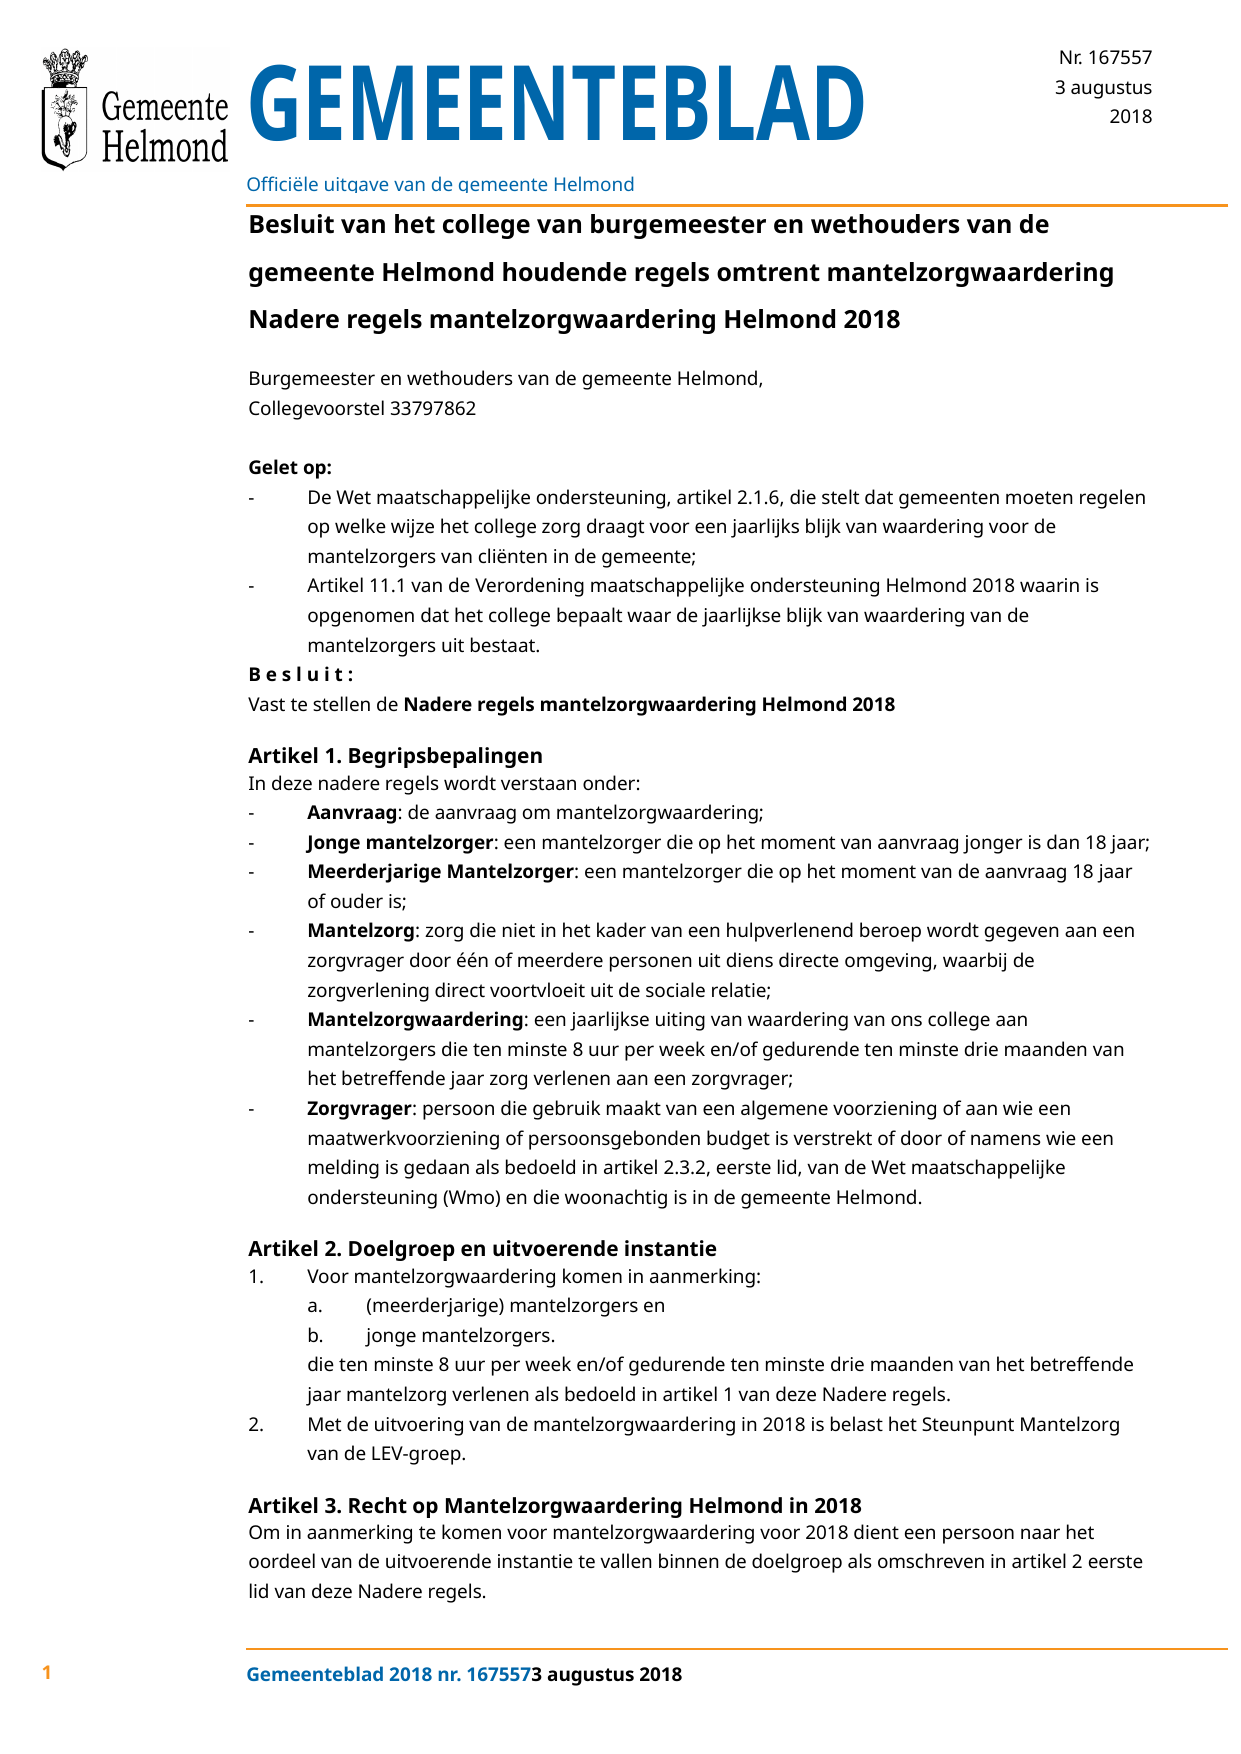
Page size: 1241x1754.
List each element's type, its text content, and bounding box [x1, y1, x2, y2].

list Zorgvrager: persoon die gebruik maakt van een algemene voorziening of aan wie een maatwerkvoorziening of persoonsgebonden budget is verstrekt of door of namens wie een melding is gedaan als bedoeld in artikel 2.3.2, eerste lid, van de Wet maatschappelijke ondersteuning (Wmo) en die woonachtig is in de gemeente Helmond. [248, 1095, 1152, 1210]
text Gelet op: [248, 454, 1152, 480]
text Besluit van het college van burgemeester en wethouders van de gemeente Helmond houdende regels omtrent mantelzorgwaardering Nadere regels mantelzorgwaardering Helmond 2018 [248, 207, 1152, 336]
list Met de uitvoering van de mantelzorgwaardering in 2018 is belast het Steunpunt Mantelzorg van de LEV-groep. [248, 1411, 1152, 1466]
list Mantelzorg: zorg die niet in het kader van een hulpverlenend beroep wordt gegeven aan een zorgvrager door één of meerdere personen uit diens directe omgeving, waarbij de zorgverlening direct voortvloeit uit de sociale relatie; [248, 918, 1152, 1003]
text Artikel 3. Recht op Mantelzorgwaardering Helmond in 2018 [248, 1491, 1152, 1519]
list die ten minste 8 uur per week en/of gedurende ten minste drie maanden van het betreffende jaar mantelzorg verlenen als bedoeld in artikel 1 van deze Nadere regels. [248, 1352, 1152, 1407]
list jonge mantelzorgers. [307, 1322, 1152, 1348]
text B e s l u i t : [248, 661, 1152, 687]
text Artikel 2. Doelgroep en uitvoerende instantie [248, 1234, 1152, 1263]
list Voor mantelzorgwaardering komen in aanmerking: [248, 1263, 1152, 1288]
text Artikel 1. Begripsbepalingen [248, 741, 1152, 770]
list Artikel 11.1 van de Verordening maatschappelijke ondersteuning Helmond 2018 waarin is opgenomen dat het college bepaalt waar de jaarlijkse blijk van waardering van de mantelzorgers uit bestaat. [248, 573, 1152, 657]
list Jonge mantelzorger: een mantelzorger die op het moment van aanvraag jonger is dan 18 jaar; [248, 829, 1152, 855]
text Om in aanmerking te komen voor mantelzorgwaardering voor 2018 dient een persoon naar het oordeel van de uitvoerende instantie te vallen binnen de doelgroep als omschreven in artikel 2 eerste lid van deze Nadere regels. [248, 1519, 1152, 1604]
text Collegevoorstel 33797862 [248, 395, 1152, 421]
list Mantelzorgwaardering: een jaarlijkse uiting van waardering van ons college aan mantelzorgers die ten minste 8 uur per week en/of gedurende ten minste drie maanden van het betreffende jaar zorg verlenen aan een zorgvrager; [248, 1006, 1152, 1091]
list Aanvraag: de aanvraag om mantelzorgwaardering; [248, 799, 1152, 825]
text Vast te stellen de Nadere regels mantelzorgwaardering Helmond 2018 [248, 691, 1152, 717]
picture [41, 47, 231, 172]
list De Wet maatschappelijke ondersteuning, artikel 2.1.6, die stelt dat gemeenten moeten regelen op welke wijze het college zorg draagt voor een jaarlijks blijk van waardering voor de mantelzorgers van cliënten in de gemeente; [248, 484, 1152, 569]
text In deze nadere regels wordt verstaan onder: [248, 770, 1152, 796]
list Meerderjarige Mantelzorger: een mantelzorger die op het moment van de aanvraag 18 jaar of ouder is; [248, 858, 1152, 914]
text Burgemeester en wethouders van de gemeente Helmond, [248, 366, 1152, 391]
list (meerderjarige) mantelzorgers en [307, 1292, 1152, 1318]
